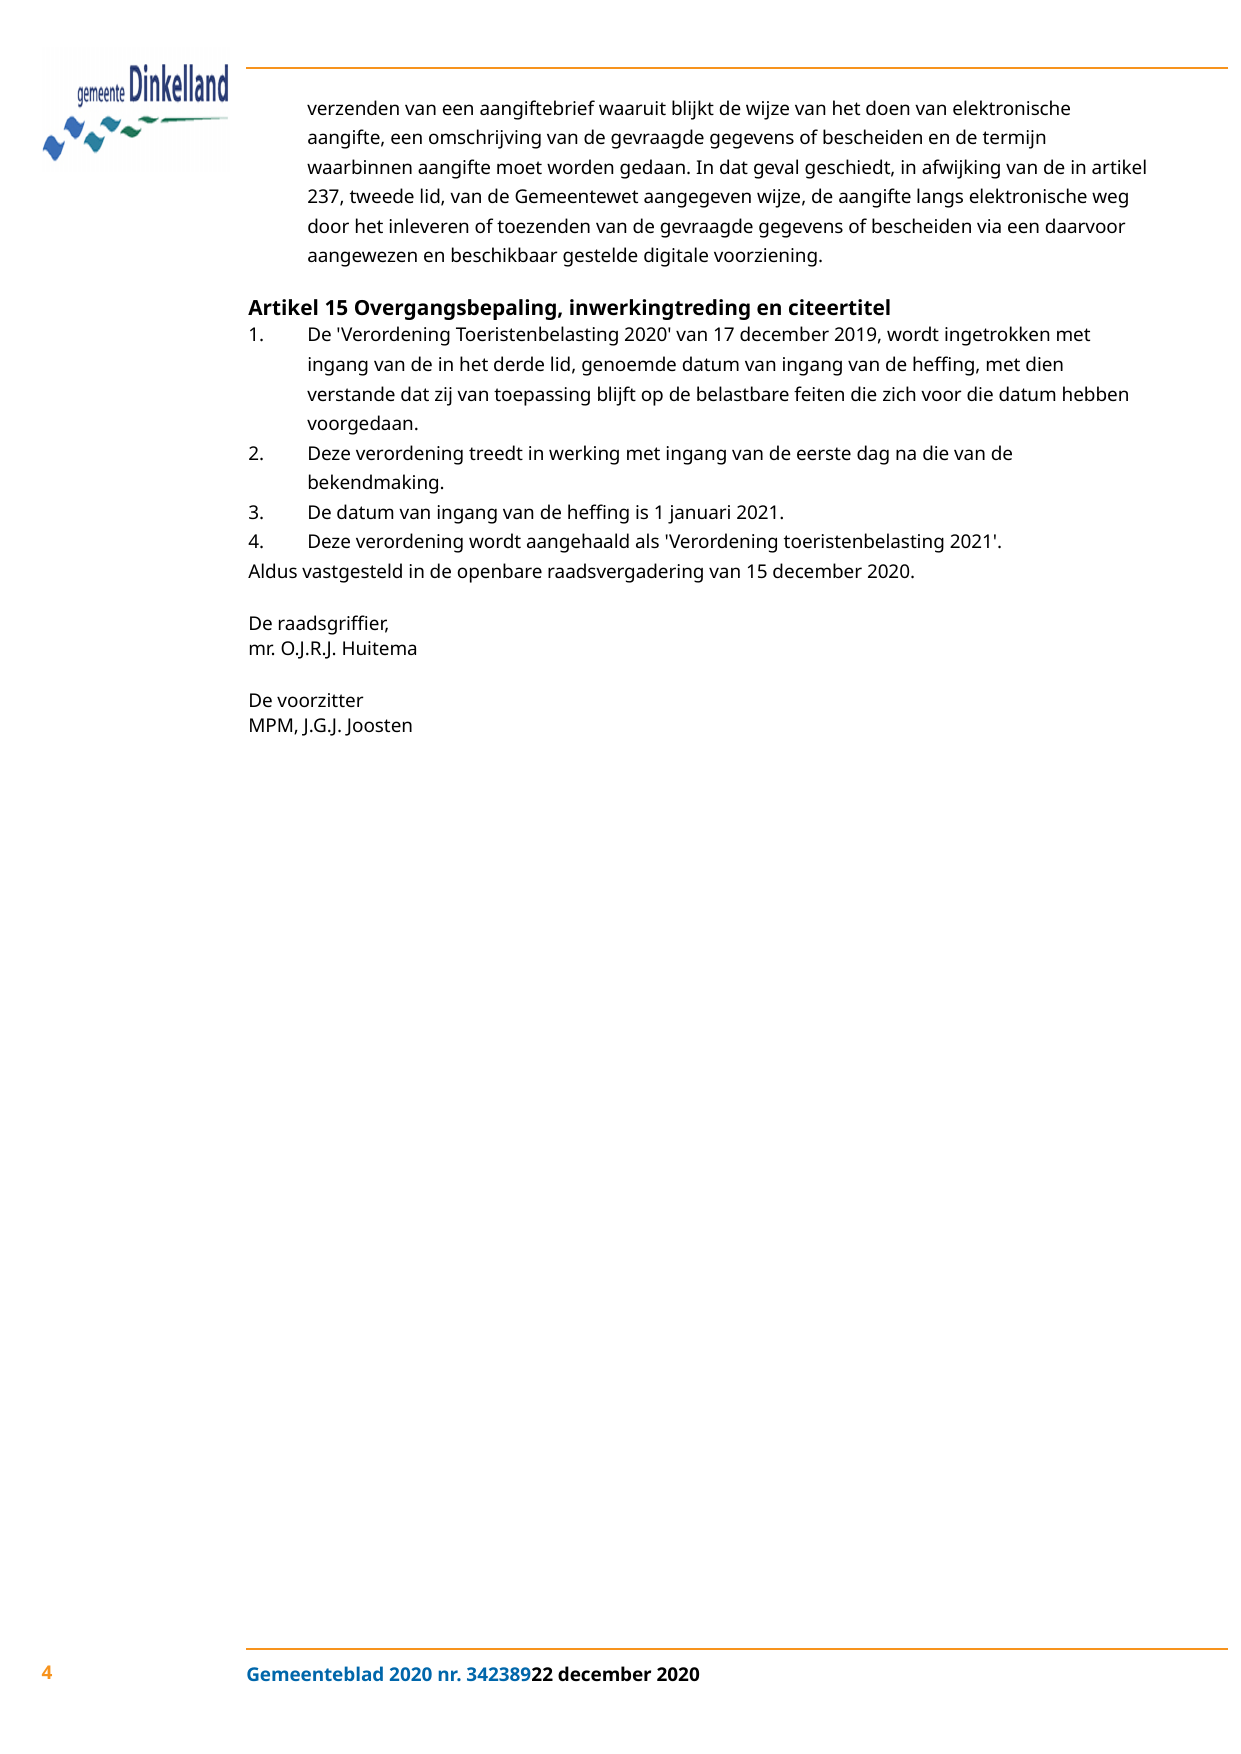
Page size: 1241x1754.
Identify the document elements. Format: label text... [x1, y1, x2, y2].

text MPM, J.G.J. Joosten [248, 713, 1152, 738]
list Deze verordening wordt aangehaald als 'Verordening toeristenbelasting 2021'. [248, 529, 1152, 554]
list De datum van ingang van de heffing is 1 januari 2021. [248, 499, 1152, 525]
text Artikel 15 Overgangsbepaling, inwerkingtreding en citeertitel [248, 293, 1152, 322]
text De voorzitter [248, 687, 1152, 713]
text De raadsgriffier, [248, 610, 1152, 635]
picture [41, 47, 231, 172]
list Deze verordening treedt in werking met ingang van de eerste dag na die van de bekendmaking. [248, 440, 1152, 495]
list De 'Verordening Toeristenbelasting 2020' van 17 december 2019, wordt ingetrokken met ingang van de in het derde lid, genoemde datum van ingang van de heffing, met dien verstande dat zij van toepassing blijft op de belastbare feiten die zich voor die datum hebben voorgedaan. [248, 322, 1152, 436]
list verzenden van een aangiftebrief waaruit blijkt de wijze van het doen van elektronische aangifte, een omschrijving van de gevraagde gegevens of bescheiden en de termijn waarbinnen aangifte moet worden gedaan. In dat geval geschiedt, in afwijking van de in artikel 237, tweede lid, van de Gemeentewet aangegeven wijze, de aangifte langs elektronische weg door het inleveren of toezenden van de gevraagde gegevens of bescheiden via een daarvoor aangewezen en beschikbaar gestelde digitale voorziening. [248, 95, 1152, 268]
text Aldus vastgesteld in de openbare raadsvergadering van 15 december 2020. [248, 558, 1152, 584]
text mr. O.J.R.J. Huitema [248, 635, 1152, 661]
